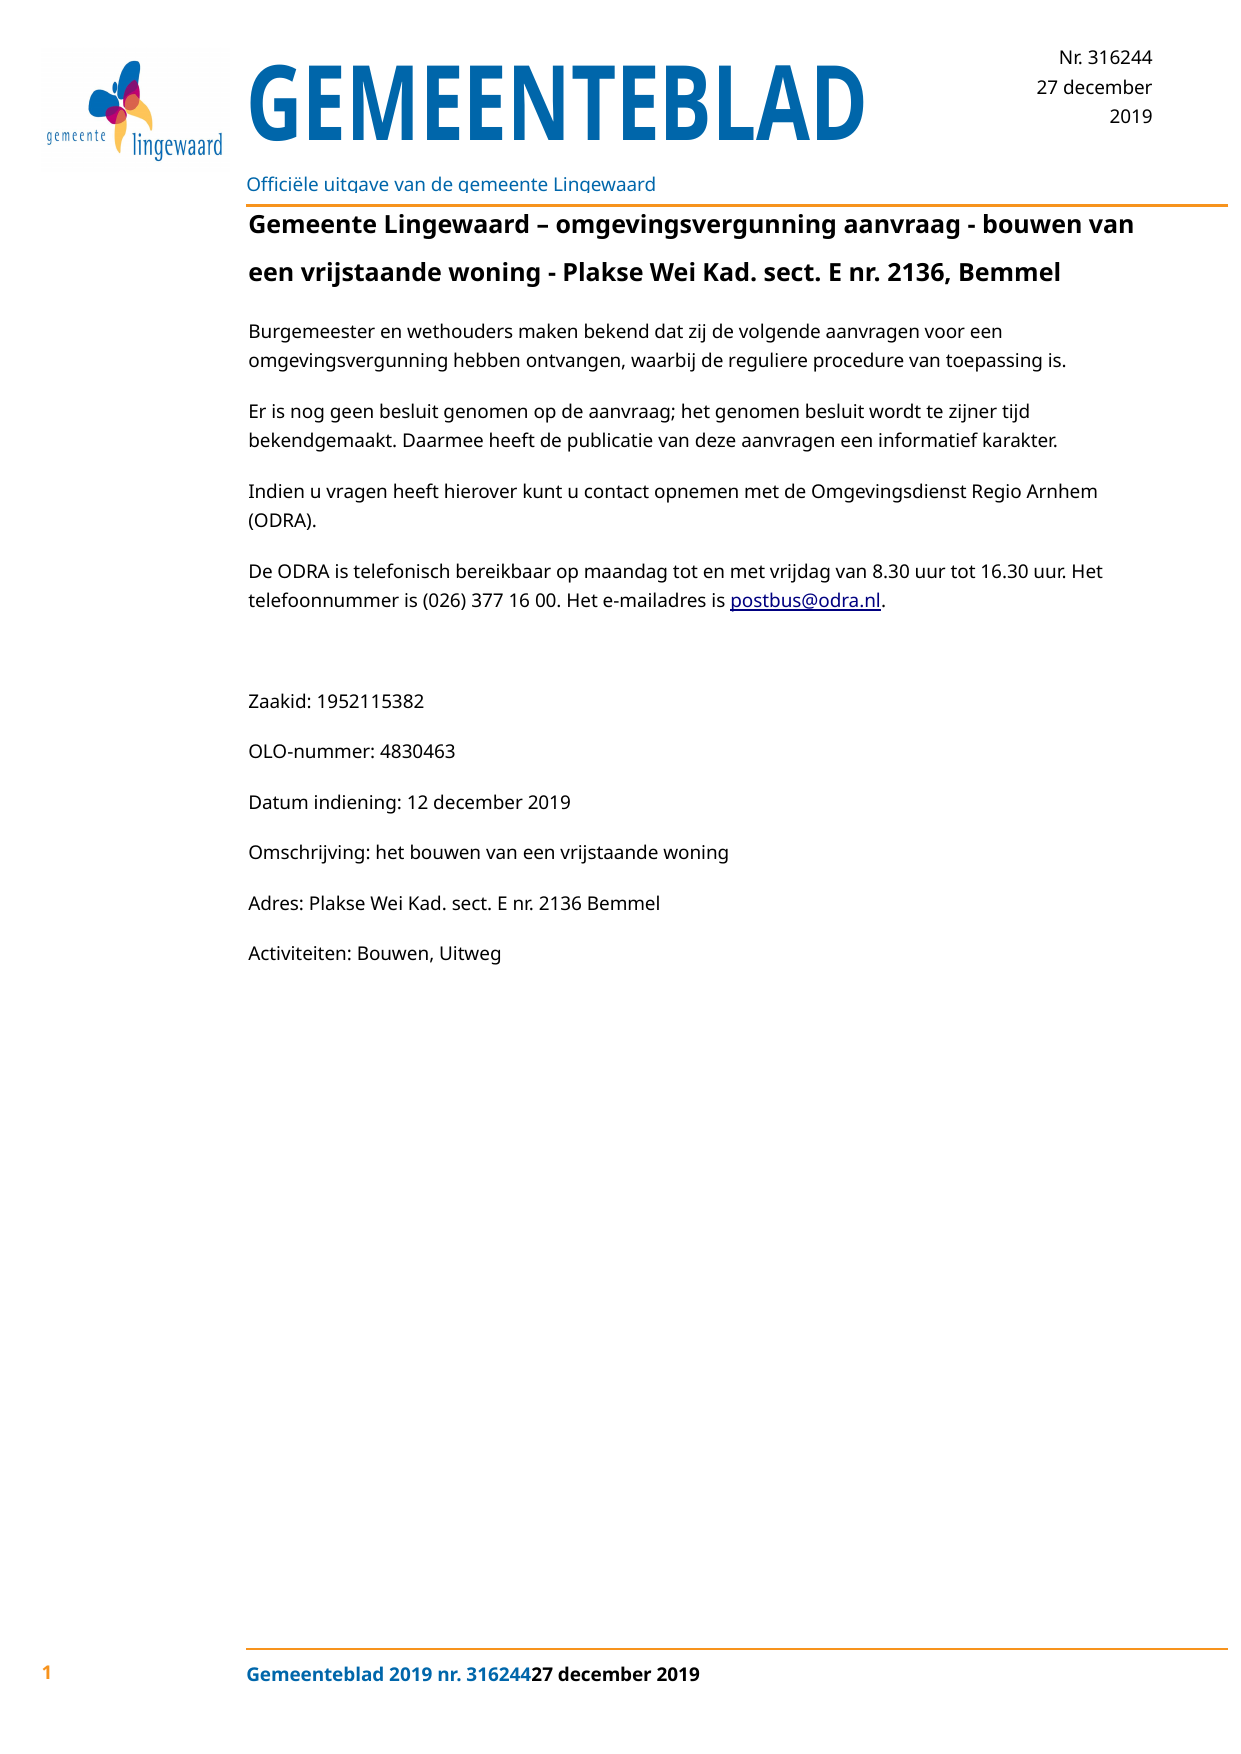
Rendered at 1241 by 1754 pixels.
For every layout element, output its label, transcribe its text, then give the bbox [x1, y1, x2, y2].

text Er is nog geen besluit genomen op de aanvraag; het genomen besluit wordt te zijner tijd bekendgemaakt. Daarmee heeft de publicatie van deze aanvragen een informatief karakter. [248, 398, 1152, 453]
text Zaakid: 1952115382 [248, 688, 1152, 714]
text Activiteiten: Bouwen, Uitweg [248, 940, 1152, 966]
text Burgemeester en wethouders maken bekend dat zij de volgende aanvragen voor een omgevingsvergunning hebben ontvangen, waarbij de reguliere procedure van toepassing is. [248, 318, 1152, 373]
text Omschrijving: het bouwen van een vrijstaande woning [248, 839, 1152, 865]
text OLO-nummer: 4830463 [248, 739, 1152, 764]
text Adres: Plakse Wei Kad. sect. E nr. 2136 Bemmel [248, 890, 1152, 916]
text Gemeente Lingewaard – omgevingsvergunning aanvraag - bouwen van een vrijstaande woning - Plakse Wei Kad. sect. E nr. 2136, Bemmel [248, 207, 1152, 288]
picture [41, 47, 231, 172]
text De ODRA is telefonisch bereikbaar op maandag tot en met vrijdag van 8.30 uur tot 16.30 uur. Het telefoonnummer is (026) 377 16 00. Het e-mailadres is postbus@odra.nl. [248, 558, 1152, 613]
text Datum indiening: 12 december 2019 [248, 789, 1152, 815]
text Indien u vragen heeft hierover kunt u contact opnemen met de Omgevingsdienst Regio Arnhem (ODRA). [248, 478, 1152, 533]
